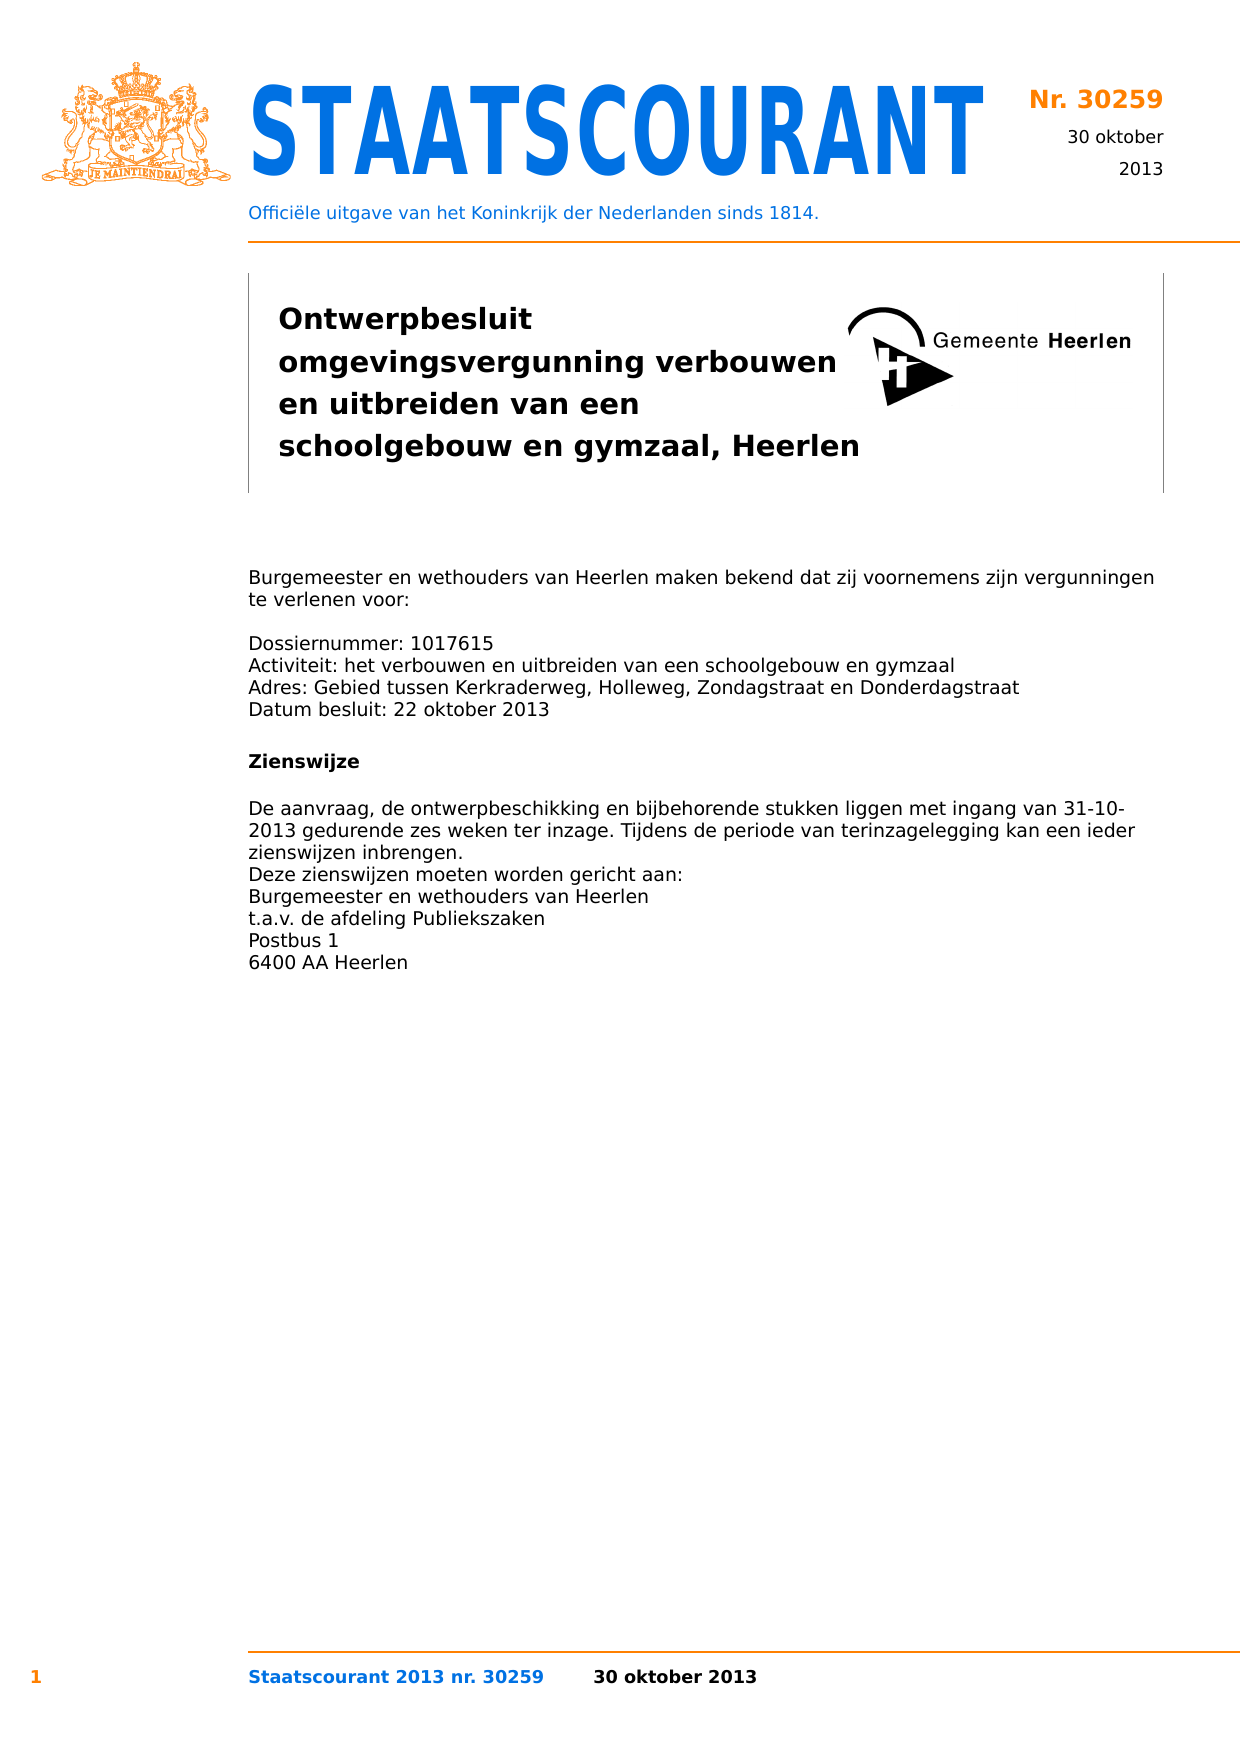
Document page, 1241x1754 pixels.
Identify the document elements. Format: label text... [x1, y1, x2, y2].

text Burgemeester en wethouders van Heerlen maken bekend dat zij voornemens zijn vergunningen te verlenen voor: [248, 567, 1163, 611]
text Activiteit: het verbouwen en uitbreiden van een schoolgebouw en gymzaal [248, 655, 1163, 677]
picture [41, 62, 231, 186]
table_cell 30 oktober [998, 121, 1240, 153]
table_cell Officiële uitgave van het Koninkrijk der Nederlanden sinds 1814. [248, 203, 1240, 241]
table_header [25, 62, 248, 241]
subtitle Ontwerpbesluit omgevingsvergunning verbouwen en uitbreiden van een schoolgebouw en gymzaal, Heerlen [249, 273, 1163, 493]
text 6400 AA Heerlen [248, 952, 1163, 974]
text Deze zienswijzen moeten worden gericht aan: [248, 864, 1163, 886]
text Dossiernummer: 1017615 [248, 633, 1163, 655]
table_header STAATSCOURANT [248, 62, 998, 203]
picture [844, 302, 1134, 409]
subtitle Zienswijze [248, 751, 1163, 773]
text De aanvraag, de ontwerpbeschikking en bijbehorende stukken liggen met ingang van 31-10-2013 gedurende zes weken ter inzage. Tijdens de periode van terinzagelegging kan een ieder zienswijzen inbrengen. [248, 798, 1163, 864]
table_header Nr. 30259 [998, 62, 1240, 121]
text Burgemeester en wethouders van Heerlen [248, 886, 1163, 908]
table_cell 2013 [998, 153, 1240, 203]
text Datum besluit: 22 oktober 2013 [248, 699, 1163, 721]
text Adres: Gebied tussen Kerkraderweg, Holleweg, Zondagstraat en Donderdagstraat [248, 677, 1163, 699]
text Postbus 1 [248, 930, 1163, 952]
text t.a.v. de afdeling Publiekszaken [248, 908, 1163, 930]
